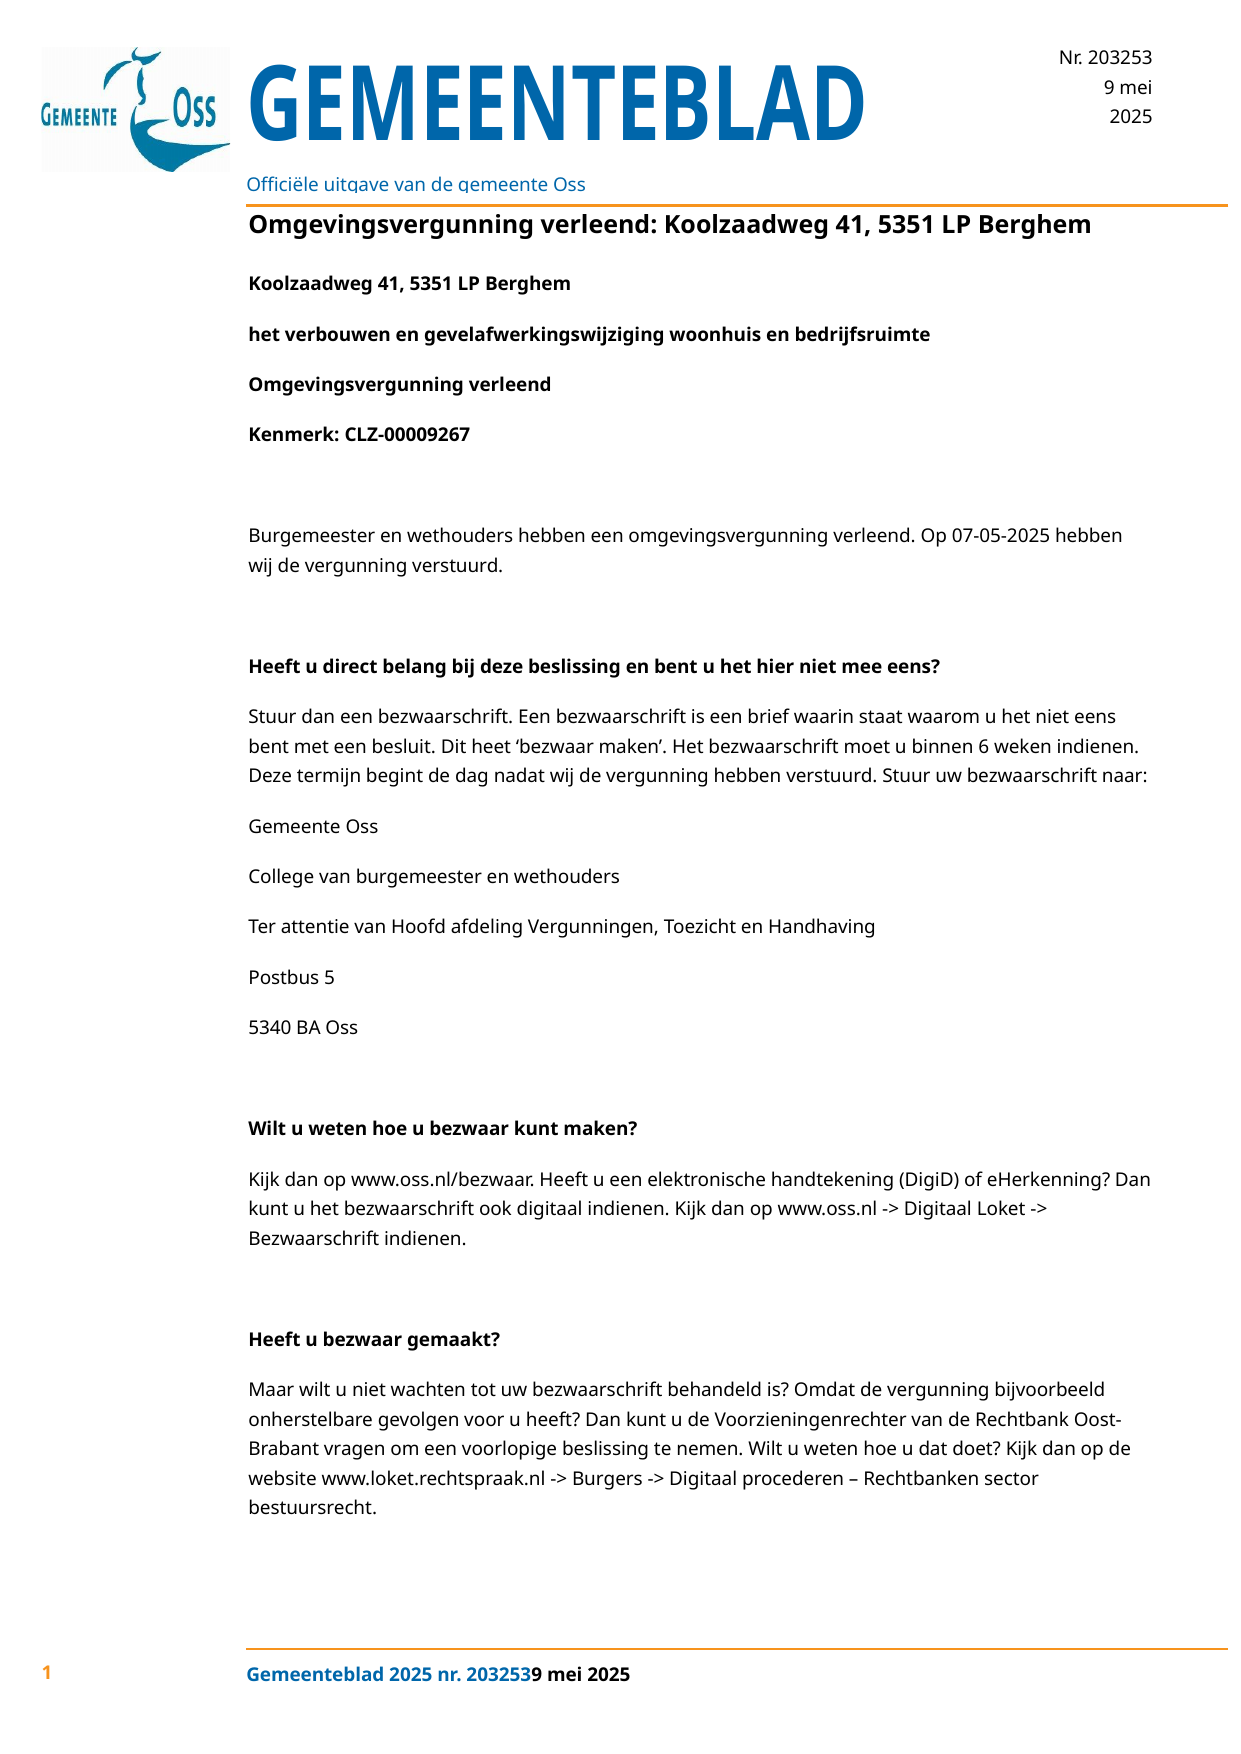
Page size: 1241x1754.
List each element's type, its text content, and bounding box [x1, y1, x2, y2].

text Kijk dan op www.oss.nl/bezwaar. Heeft u een elektronische handtekening (DigiD) of eHerkenning? Dan kunt u het bezwaarschrift ook digitaal indienen. Kijk dan op www.oss.nl -> Digitaal Loket -> Bezwaarschrift indienen. [248, 1166, 1152, 1251]
text Koolzaadweg 41, 5351 LP Berghem [248, 270, 1152, 296]
text Ter attentie van Hoofd afdeling Vergunningen, Toezicht en Handhaving [248, 914, 1152, 939]
text Omgevingsvergunning verleend: Koolzaadweg 41, 5351 LP Berghem [248, 207, 1152, 241]
text Maar wilt u niet wachten tot uw bezwaarschrift behandeld is? Omdat de vergunning bijvoorbeeld onherstelbare gevolgen voor u heeft? Dan kunt u de Voorzieningenrechter van de Rechtbank Oost-Brabant vragen om een voorlopige beslissing te nemen. Wilt u weten hoe u dat doet? Kijk dan op de website www.loket.rechtspraak.nl -> Burgers -> Digitaal procederen – Rechtbanken sector bestuursrecht. [248, 1376, 1152, 1520]
text Kenmerk: CLZ-00009267 [248, 422, 1152, 447]
text Postbus 5 [248, 964, 1152, 990]
text Wilt u weten hoe u bezwaar kunt maken? [248, 1115, 1152, 1141]
text Burgemeester en wethouders hebben een omgevingsvergunning verleend. Op 07-05-2025 hebben wij de vergunning verstuurd. [248, 522, 1152, 578]
text Gemeente Oss [248, 813, 1152, 838]
text 5340 BA Oss [248, 1014, 1152, 1040]
text Omgevingsvergunning verleend [248, 371, 1152, 397]
text Heeft u bezwaar gemaakt? [248, 1326, 1152, 1351]
picture [41, 47, 231, 172]
text College van burgemeester en wethouders [248, 863, 1152, 889]
text het verbouwen en gevelafwerkingswijziging woonhuis en bedrijfsruimte [248, 321, 1152, 346]
text Heeft u direct belang bij deze beslissing en bent u het hier niet mee eens? [248, 653, 1152, 678]
text Stuur dan een bezwaarschrift. Een bezwaarschrift is een brief waarin staat waarom u het niet eens bent met een besluit. Dit heet ‘bezwaar maken’. Het bezwaarschrift moet u binnen 6 weken indienen. Deze termijn begint de dag nadat wij de vergunning hebben verstuurd. Stuur uw bezwaarschrift naar: [248, 703, 1152, 788]
